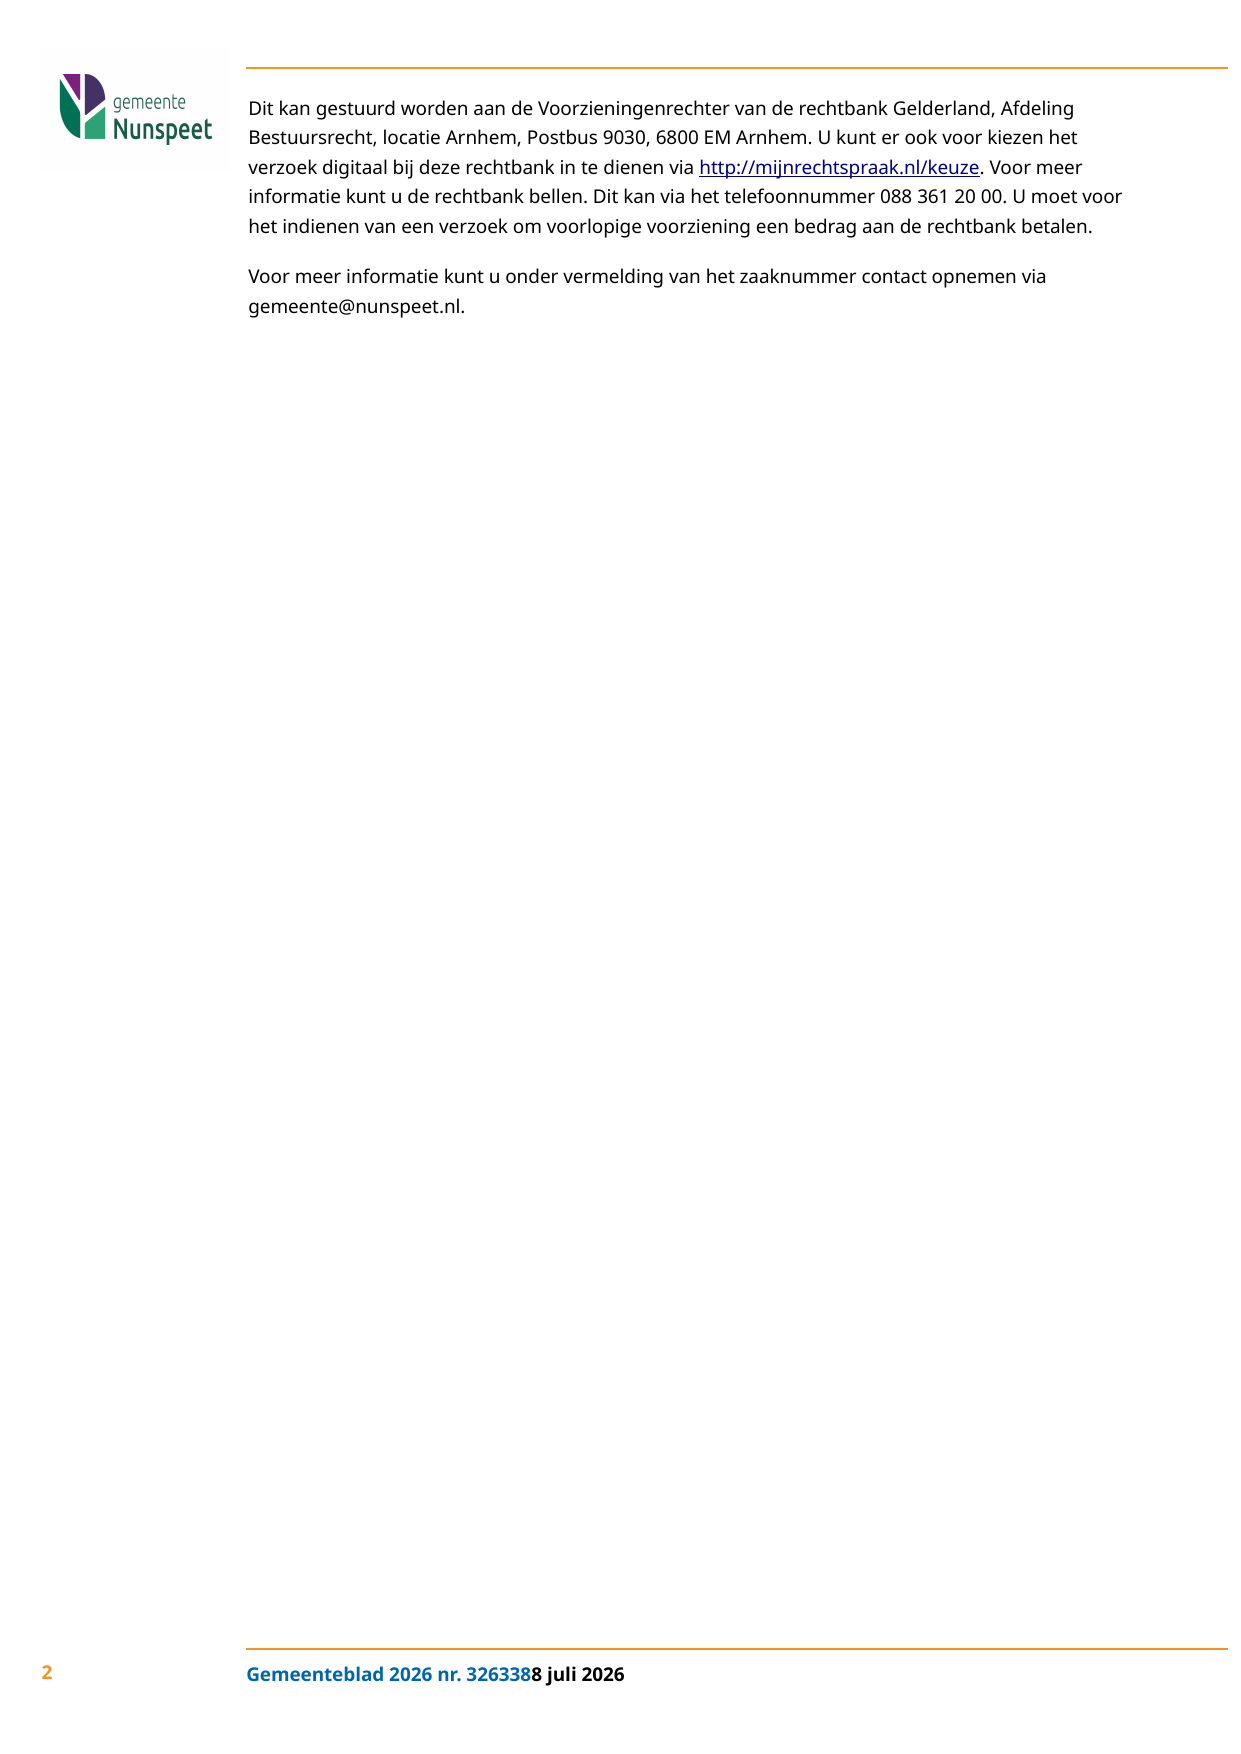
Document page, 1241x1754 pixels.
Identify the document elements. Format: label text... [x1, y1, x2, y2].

text Voor meer informatie kunt u onder vermelding van het zaaknummer contact opnemen via gemeente@nunspeet.nl. [248, 263, 1152, 319]
text Dit kan gestuurd worden aan de Voorzieningenrechter van de rechtbank Gelderland, Afdeling Bestuursrecht, locatie Arnhem, Postbus 9030, 6800 EM Arnhem. U kunt er ook voor kiezen het verzoek digitaal bij deze rechtbank in te dienen via http://mijnrechtspraak.nl/keuze. Voor meer informatie kunt u de rechtbank bellen. Dit kan via het telefoonnummer 088 361 20 00. U moet voor het indienen van een verzoek om voorlopige voorziening een bedrag aan de rechtbank betalen. [248, 95, 1152, 239]
picture [41, 47, 231, 172]
